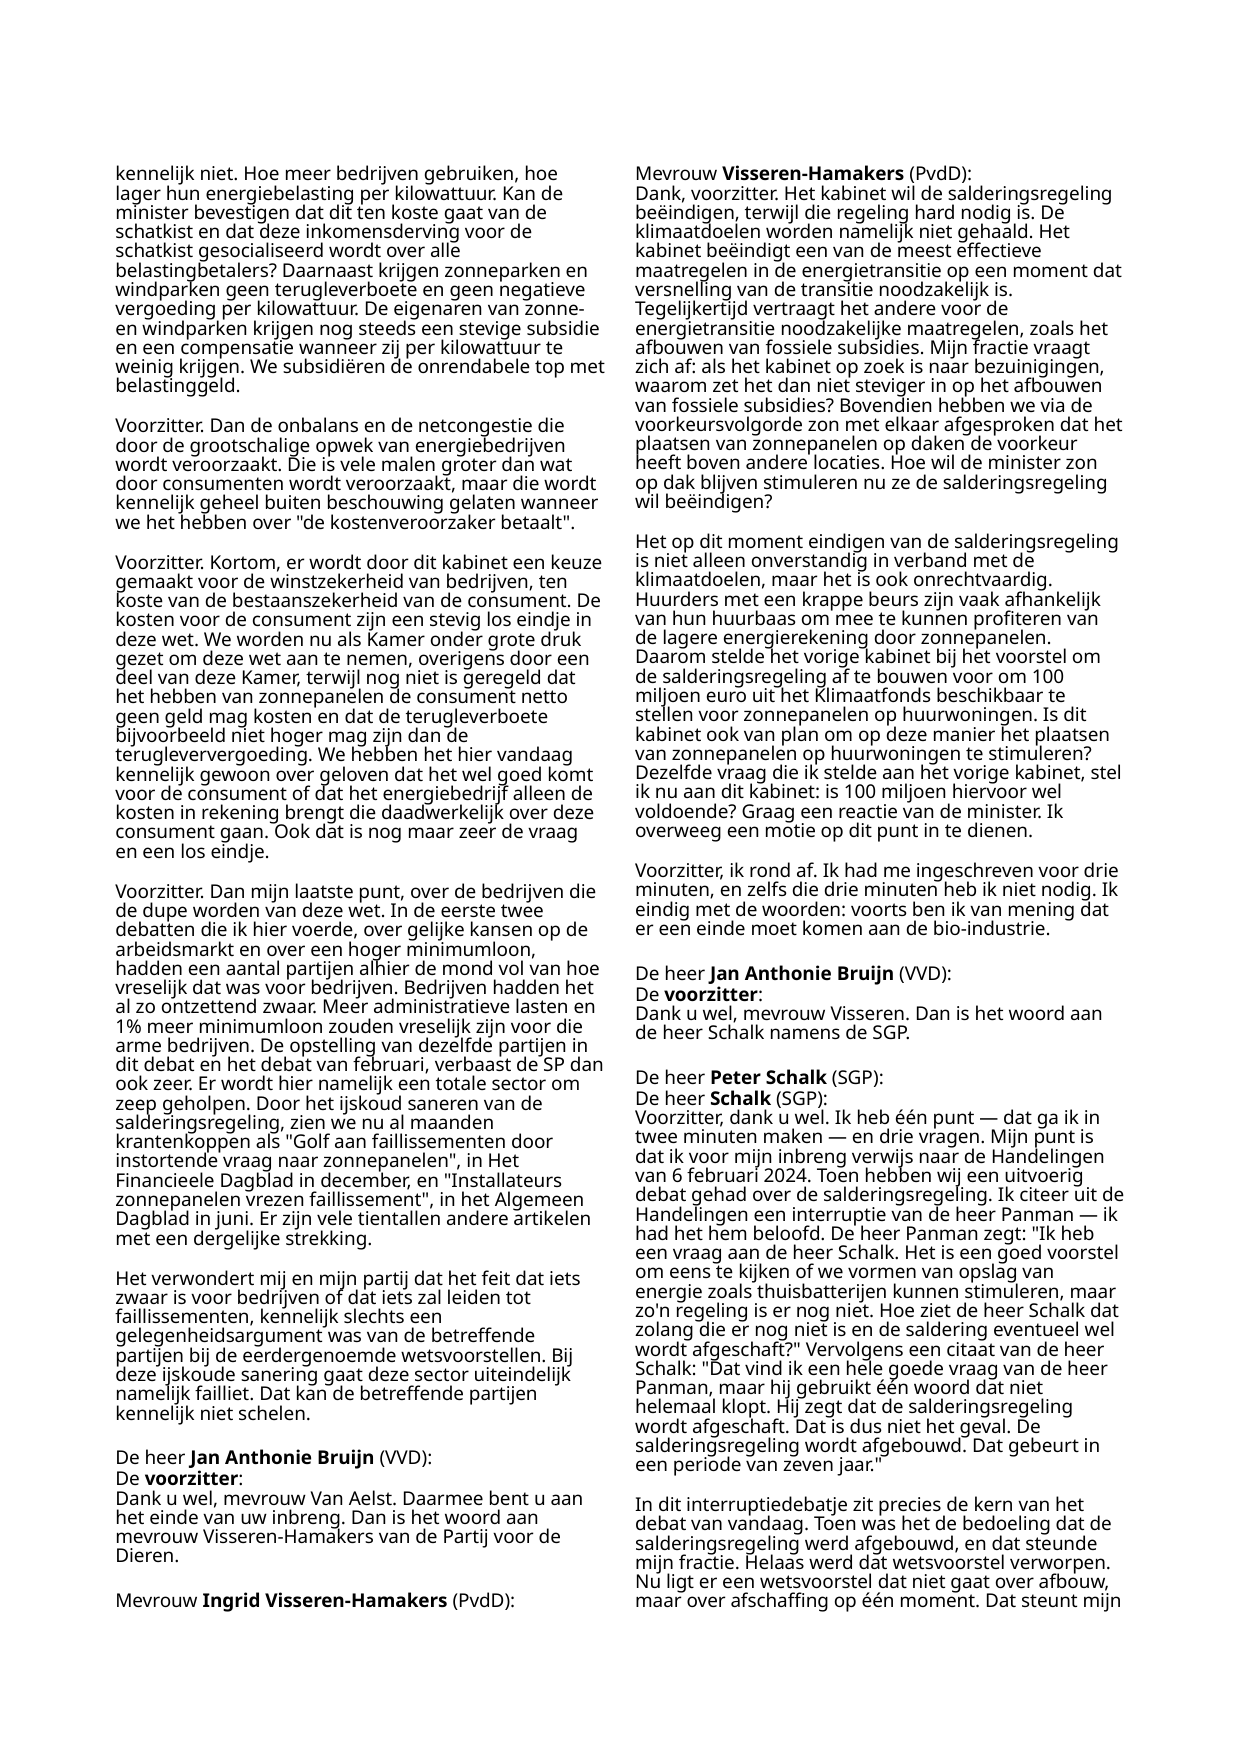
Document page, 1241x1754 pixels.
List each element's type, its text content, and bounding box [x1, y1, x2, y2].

text Dank, voorzitter. Het kabinet wil de salderingsregeling beëindigen, terwijl die regeling hard nodig is. De klimaatdoelen worden namelijk niet gehaald. Het kabinet beëindigt een van de meest effectieve maatregelen in de energietransitie op een moment dat versnelling van de transitie noodzakelijk is. Tegelijkertijd vertraagt het andere voor de energietransitie noodzakelijke maatregelen, zoals het afbouwen van fossiele subsidies. Mijn fractie vraagt zich af: als het kabinet op zoek is naar bezuinigingen, waarom zet het dan niet steviger in op het afbouwen van fossiele subsidies? Bovendien hebben we via de voorkeursvolgorde zon met elkaar afgesproken dat het plaatsen van zonnepanelen op daken de voorkeur heeft boven andere locaties. Hoe wil de minister zon op dak blijven stimuleren nu ze de salderingsregeling wil beëindigen? [635, 184, 1125, 512]
text Dank u wel, mevrouw Van Aelst. Daarmee bent u aan het einde van uw inbreng. Dan is het woord aan mevrouw Visseren-Hamakers van de Partij voor de Dieren. [115, 1489, 605, 1567]
text De voorzitter: [635, 986, 1125, 1005]
text Voorzitter. Kortom, er wordt door dit kabinet een keuze gemaakt voor de winstzekerheid van bedrijven, ten koste van de bestaanszekerheid van de consument. De kosten voor de consument zijn een stevig los eindje in deze wet. We worden nu als Kamer onder grote druk gezet om deze wet aan te nemen, overigens door een deel van deze Kamer, terwijl nog niet is geregeld dat het hebben van zonnepanelen de consument netto geen geld mag kosten en dat de terugleverboete bijvoorbeeld niet hoger mag zijn dan de terugleververgoeding. We hebben het hier vandaag kennelijk gewoon over geloven dat het wel goed komt voor de consument of dat het energiebedrijf alleen de kosten in rekening brengt die daadwerkelijk over deze consument gaan. Ook dat is nog maar zeer de vraag en een los eindje. [115, 554, 605, 862]
text Mevrouw Ingrid Visseren-Hamakers (PvdD): [115, 1587, 605, 1613]
text De heer Peter Schalk (SGP): [635, 1064, 1125, 1090]
text Dank u wel, mevrouw Visseren. Dan is het woord aan de heer Schalk namens de SGP. [635, 1005, 1125, 1043]
text De voorzitter: [115, 1470, 605, 1489]
text kennelijk niet. Hoe meer bedrijven gebruiken, hoe lager hun energiebelasting per kilowattuur. Kan de minister bevestigen dat dit ten koste gaat van de schatkist en dat deze inkomensderving voor de schatkist gesocialiseerd wordt over alle belastingbetalers? Daarnaast krijgen zonneparken en windparken geen terugleverboete en geen negatieve vergoeding per kilowattuur. De eigenaren van zonne- en windparken krijgen nog steeds een stevige subsidie en een compensatie wanneer zij per kilowattuur te weinig krijgen. We subsidiëren de onrendabele top met belastinggeld. [115, 165, 605, 397]
text In dit interruptiedebatje zit precies de kern van het debat van vandaag. Toen was het de bedoeling dat de salderingsregeling werd afgebouwd, en dat steunde mijn fractie. Helaas werd dat wetsvoorstel verworpen. Nu ligt er een wetsvoorstel dat niet gaat over afbouw, maar over afschaffing op één moment. Dat steunt mijn [635, 1496, 1125, 1612]
text De heer Jan Anthonie Bruijn (VVD): [115, 1444, 605, 1470]
text De heer Schalk (SGP): [635, 1090, 1125, 1109]
text Voorzitter, dank u wel. Ik heb één punt — dat ga ik in twee minuten maken — en drie vragen. Mijn punt is dat ik voor mijn inbreng verwijs naar de Handelingen van 6 februari 2024. Toen hebben wij een uitvoerig debat gehad over de salderingsregeling. Ik citeer uit de Handelingen een interruptie van de heer Panman — ik had het hem beloofd. De heer Panman zegt: "Ik heb een vraag aan de heer Schalk. Het is een goed voorstel om eens te kijken of we vormen van opslag van energie zoals thuisbatterijen kunnen stimuleren, maar zo'n regeling is er nog niet. Hoe ziet de heer Schalk dat zolang die er nog niet is en de saldering eventueel wel wordt afgeschaft?" Vervolgens een citaat van de heer Schalk: "Dat vind ik een hele goede vraag van de heer Panman, maar hij gebruikt één woord dat niet helemaal klopt. Hij zegt dat de salderingsregeling wordt afgeschaft. Dat is dus niet het geval. De salderingsregeling wordt afgebouwd. Dat gebeurt in een periode van zeven jaar." [635, 1109, 1125, 1475]
text Voorzitter. Dan mijn laatste punt, over de bedrijven die de dupe worden van deze wet. In de eerste twee debatten die ik hier voerde, over gelijke kansen op de arbeidsmarkt en over een hoger minimumloon, hadden een aantal partijen alhier de mond vol van hoe vreselijk dat was voor bedrijven. Bedrijven hadden het al zo ontzettend zwaar. Meer administratieve lasten en 1% meer minimumloon zouden vreselijk zijn voor die arme bedrijven. De opstelling van dezelfde partijen in dit debat en het debat van februari, verbaast de SP dan ook zeer. Er wordt hier namelijk een totale sector om zeep geholpen. Door het ijskoud saneren van de salderingsregeling, zien we nu al maanden krantenkoppen als "Golf aan faillissementen door instortende vraag naar zonnepanelen", in Het Financieele Dagblad in december, en "Installateurs zonnepanelen vrezen faillissement", in het Algemeen Dagblad in juni. Er zijn vele tientallen andere artikelen met een dergelijke strekking. [115, 883, 605, 1249]
text Voorzitter, ik rond af. Ik had me ingeschreven voor drie minuten, en zelfs die drie minuten heb ik niet nodig. Ik eindig met de woorden: voorts ben ik van mening dat er een einde moet komen aan de bio-industrie. [635, 862, 1125, 939]
text Het verwondert mij en mijn partij dat het feit dat iets zwaar is voor bedrijven of dat iets zal leiden tot faillissementen, kennelijk slechts een gelegenheidsargument was van de betreffende partijen bij de eerdergenoemde wetsvoorstellen. Bij deze ijskoude sanering gaat deze sector uiteindelijk namelijk failliet. Dat kan de betreffende partijen kennelijk niet schelen. [115, 1269, 605, 1424]
text De heer Jan Anthonie Bruijn (VVD): [635, 960, 1125, 986]
text Mevrouw Visseren-Hamakers (PvdD): [635, 165, 1125, 184]
text Het op dit moment eindigen van de salderingsregeling is niet alleen onverstandig in verband met de klimaatdoelen, maar het is ook onrechtvaardig. Huurders met een krappe beurs zijn vaak afhankelijk van hun huurbaas om mee te kunnen profiteren van de lagere energierekening door zonnepanelen. Daarom stelde het vorige kabinet bij het voorstel om de salderingsregeling af te bouwen voor om 100 miljoen euro uit het Klimaatfonds beschikbaar te stellen voor zonnepanelen op huurwoningen. Is dit kabinet ook van plan om op deze manier het plaatsen van zonnepanelen op huurwoningen te stimuleren? Dezelfde vraag die ik stelde aan het vorige kabinet, stel ik nu aan dit kabinet: is 100 miljoen hiervoor wel voldoende? Graag een reactie van de minister. Ik overweeg een motie op dit punt in te dienen. [635, 533, 1125, 841]
text Voorzitter. Dan de onbalans en de netcongestie die door de grootschalige opwek van energiebedrijven wordt veroorzaakt. Die is vele malen groter dan wat door consumenten wordt veroorzaakt, maar die wordt kennelijk geheel buiten beschouwing gelaten wanneer we het hebben over "de kostenveroorzaker betaalt". [115, 417, 605, 533]
